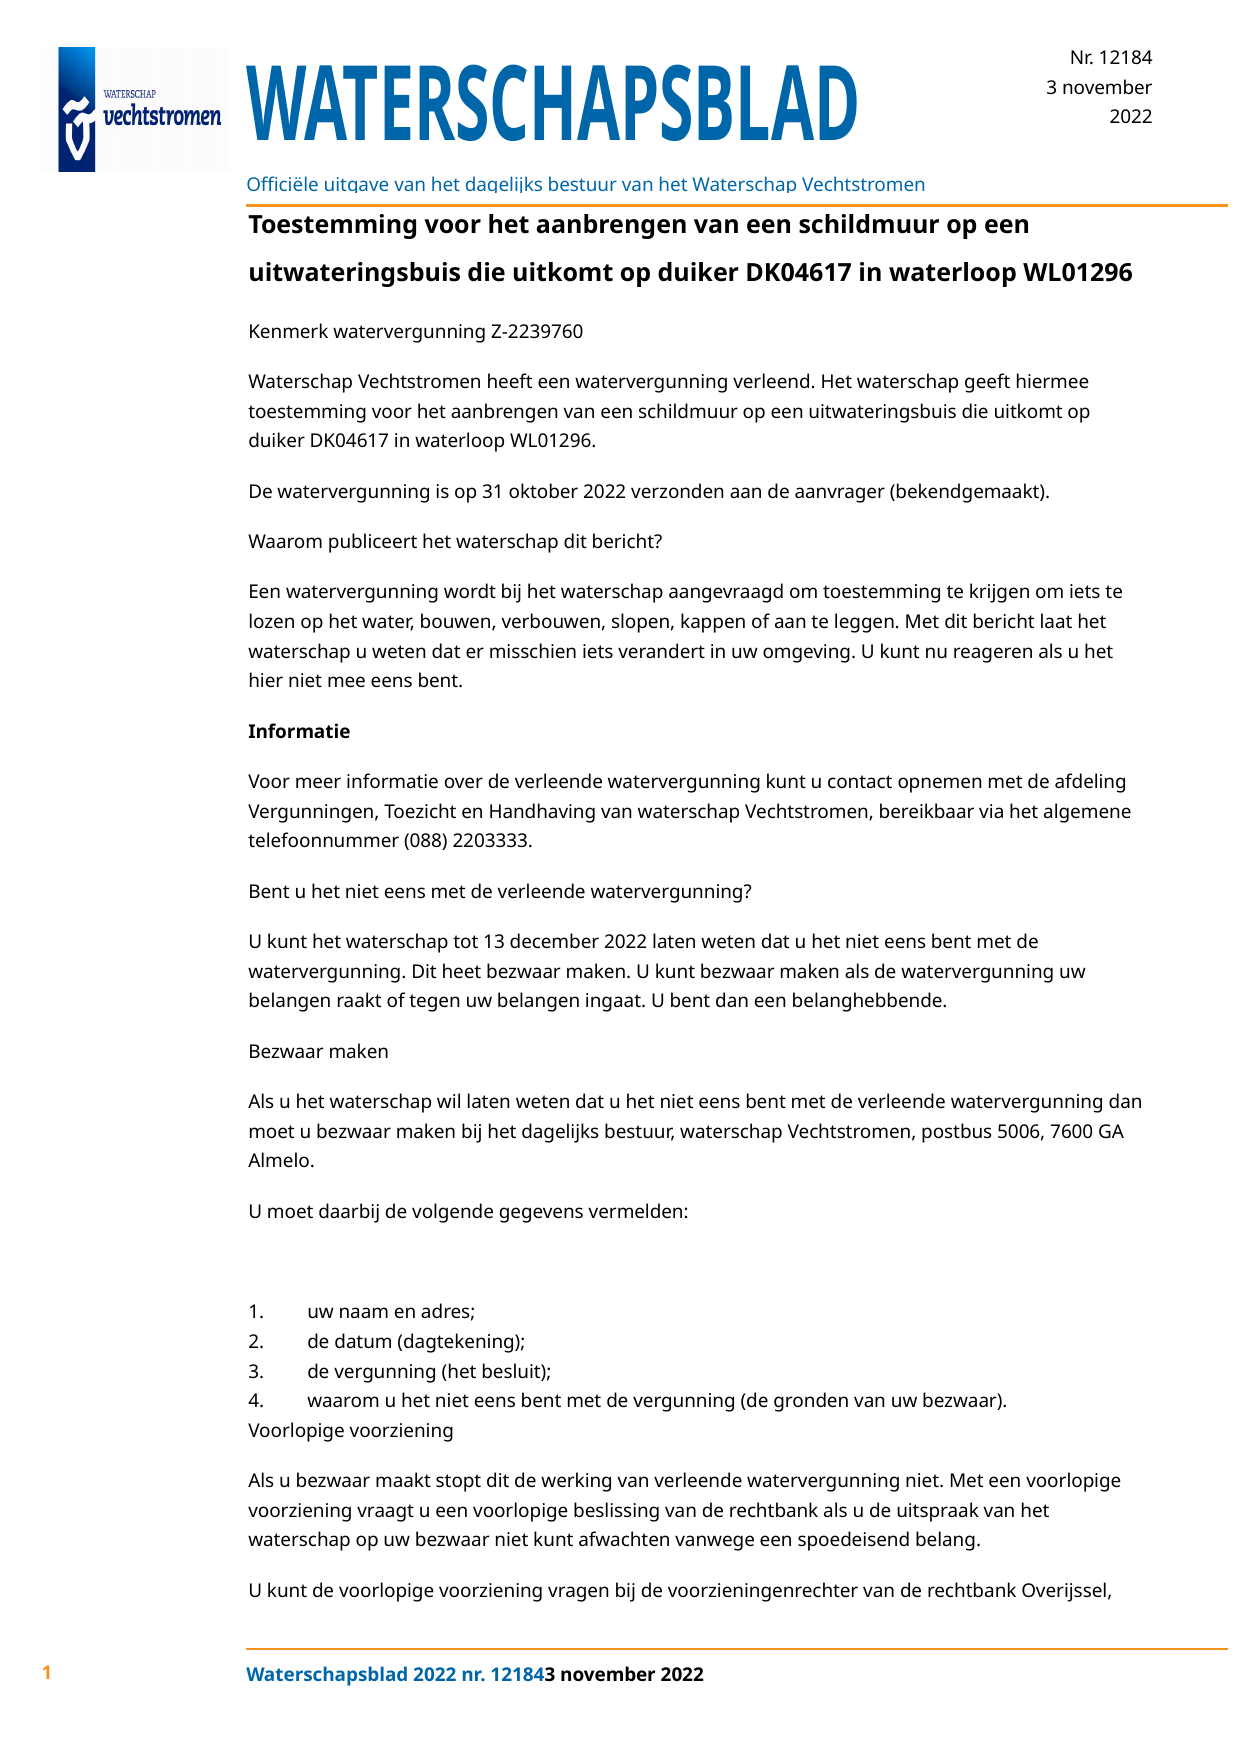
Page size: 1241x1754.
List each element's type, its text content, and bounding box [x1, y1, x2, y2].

picture [41, 47, 231, 172]
text Als u het waterschap wil laten weten dat u het niet eens bent met de verleende watervergunning dan moet u bezwaar maken bij het dagelijks bestuur, waterschap Vechtstromen, postbus 5006, 7600 GA Almelo. [248, 1088, 1152, 1173]
list de datum (dagtekening); [248, 1328, 1152, 1354]
text Bent u het niet eens met de verleende watervergunning? [248, 878, 1152, 904]
text Waterschap Vechtstromen heeft een watervergunning verleend. Het waterschap geeft hiermee toestemming voor het aanbrengen van een schildmuur op een uitwateringsbuis die uitkomt op duiker DK04617 in waterloop WL01296. [248, 368, 1152, 453]
text Informatie [248, 718, 1152, 744]
list uw naam en adres; [248, 1299, 1152, 1324]
text Een watervergunning wordt bij het waterschap aangevraagd om toestemming te krijgen om iets te lozen op het water, bouwen, verbouwen, slopen, kappen of aan te leggen. Met dit bericht laat het waterschap u weten dat er misschien iets verandert in uw omgeving. U kunt nu reageren als u het hier niet mee eens bent. [248, 579, 1152, 693]
list waarom u het niet eens bent met de vergunning (de gronden van uw bezwaar). [248, 1387, 1152, 1413]
list de vergunning (het besluit); [248, 1358, 1152, 1384]
text Voor meer informatie over de verleende watervergunning kunt u contact opnemen met de afdeling Vergunningen, Toezicht en Handhaving van waterschap Vechtstromen, bereikbaar via het algemene telefoonnummer (088) 2203333. [248, 768, 1152, 853]
text U kunt de voorlopige voorziening vragen bij de voorzieningenrechter van de rechtbank Overijssel, [248, 1577, 1152, 1603]
text U kunt het waterschap tot 13 december 2022 laten weten dat u het niet eens bent met de watervergunning. Dit heet bezwaar maken. U kunt bezwaar maken als de watervergunning uw belangen raakt of tegen uw belangen ingaat. U bent dan een belanghebbende. [248, 928, 1152, 1013]
text U moet daarbij de volgende gegevens vermelden: [248, 1198, 1152, 1224]
text De watervergunning is op 31 oktober 2022 verzonden aan de aanvrager (bekendgemaakt). [248, 478, 1152, 504]
text Kenmerk watervergunning Z-2239760 [248, 318, 1152, 344]
text Als u bezwaar maakt stopt dit de werking van verleende watervergunning niet. Met een voorlopige voorziening vraagt u een voorlopige beslissing van de rechtbank als u de uitspraak van het waterschap op uw bezwaar niet kunt afwachten vanwege een spoedeisend belang. [248, 1467, 1152, 1552]
text Toestemming voor het aanbrengen van een schildmuur op een uitwateringsbuis die uitkomt op duiker DK04617 in waterloop WL01296 [248, 207, 1152, 288]
text Voorlopige voorziening [248, 1417, 1152, 1443]
text Bezwaar maken [248, 1038, 1152, 1064]
text Waarom publiceert het waterschap dit bericht? [248, 528, 1152, 554]
